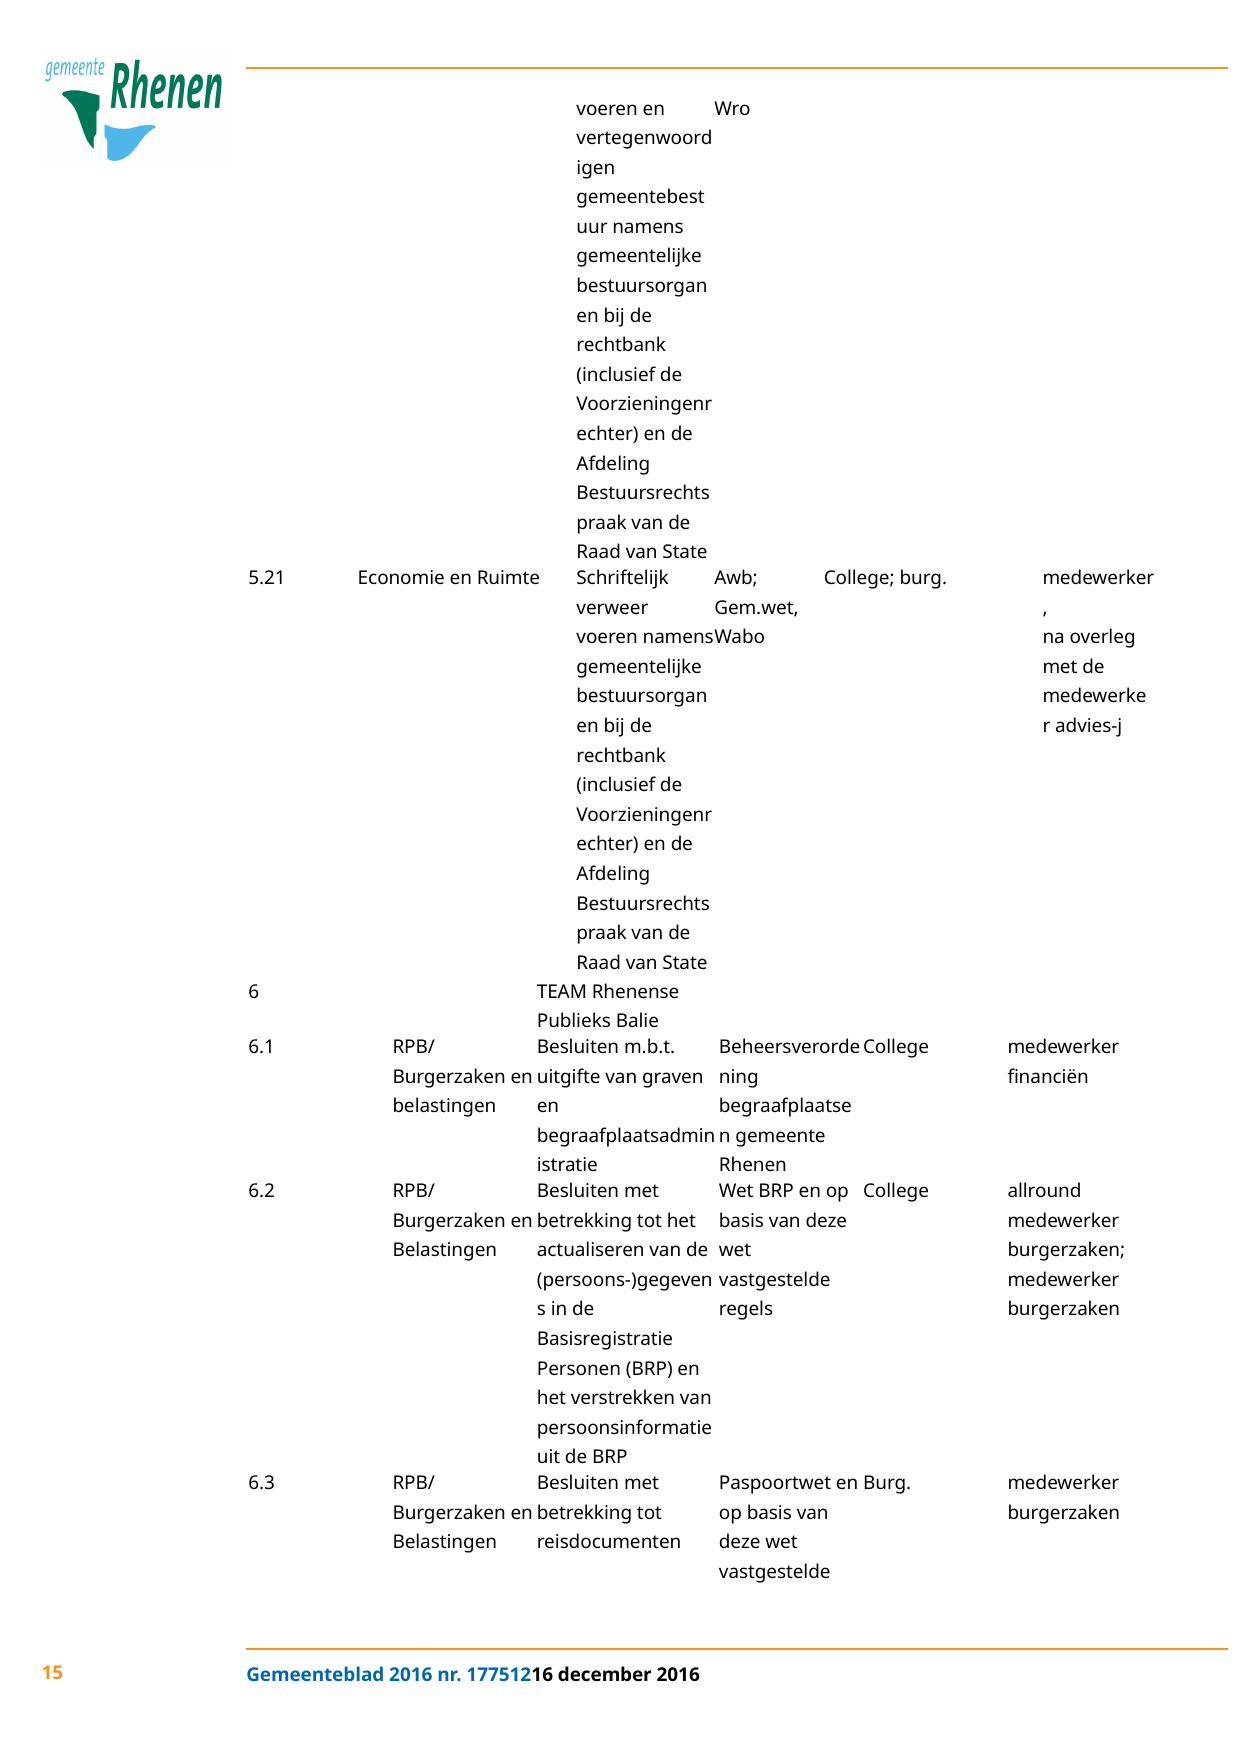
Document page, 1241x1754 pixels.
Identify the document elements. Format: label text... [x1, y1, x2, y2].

table_cell College; burg. [824, 564, 1042, 974]
table_cell allround medewerker burgerzaken; medewerker burgerzaken [1007, 1177, 1152, 1469]
table_header TEAM Rhenense Publieks Balie [537, 978, 719, 1033]
table_header 6 [248, 978, 392, 1033]
table_header [863, 978, 1007, 1033]
table_header [1007, 978, 1152, 1033]
table_cell medewerker burgerzaken [1007, 1469, 1152, 1584]
table_cell Beheersverordening begraafplaatsen gemeente Rhenen [719, 1033, 863, 1177]
table_cell [358, 95, 576, 564]
table_cell RPB/ Burgerzaken en belastingen [392, 1033, 537, 1177]
table_cell Economie en Ruimte [358, 564, 576, 974]
table_cell College [863, 1033, 1007, 1177]
table_cell Wro [714, 95, 823, 564]
table_cell Schriftelijk verweer voeren namens gemeentelijke bestuursorganen bij de rechtbank (inclusief de Voorzieningenrechter) en de Afdeling Bestuursrechtspraak van de Raad van State [576, 564, 714, 974]
table_header [392, 978, 537, 1033]
table_cell 6.1 [248, 1033, 392, 1177]
picture [41, 47, 231, 172]
table_cell [824, 95, 1042, 564]
table_cell RPB/ Burgerzaken en Belastingen [392, 1177, 537, 1469]
table_cell 6.3 [248, 1469, 392, 1584]
table_cell Paspoortwet en op basis van deze wet vastgestelde [719, 1469, 863, 1584]
table_cell [248, 95, 357, 564]
table_cell 5.21 [248, 564, 357, 974]
table_cell Awb; Gem.wet, Wabo [714, 564, 823, 974]
table_cell College [863, 1177, 1007, 1469]
table_cell RPB/ Burgerzaken en Belastingen [392, 1469, 537, 1584]
table_cell [1042, 95, 1152, 564]
table_cell 6.2 [248, 1177, 392, 1469]
table_cell Burg. [863, 1469, 1007, 1584]
table_cell voeren en vertegenwoordigen gemeentebestuur namens gemeentelijke bestuursorganen bij de rechtbank (inclusief de Voorzieningenrechter) en de Afdeling Bestuursrechtspraak van de Raad van State [576, 95, 714, 564]
table_cell medewerker, na overleg met de medewerker advies-j [1042, 564, 1152, 974]
table_header [719, 978, 863, 1033]
table_cell Besluiten met betrekking tot het actualiseren van de (persoons-)gegevens in de Basisregistratie Personen (BRP) en het verstrekken van persoonsinformatie uit de BRP [537, 1177, 719, 1469]
table_cell Besluiten met betrekking tot reisdocumenten [537, 1469, 719, 1584]
table_cell medewerker financiën [1007, 1033, 1152, 1177]
table_cell Wet BRP en op basis van deze wet vastgestelde regels [719, 1177, 863, 1469]
table_cell Besluiten m.b.t. uitgifte van graven en begraafplaatsadministratie [537, 1033, 719, 1177]
